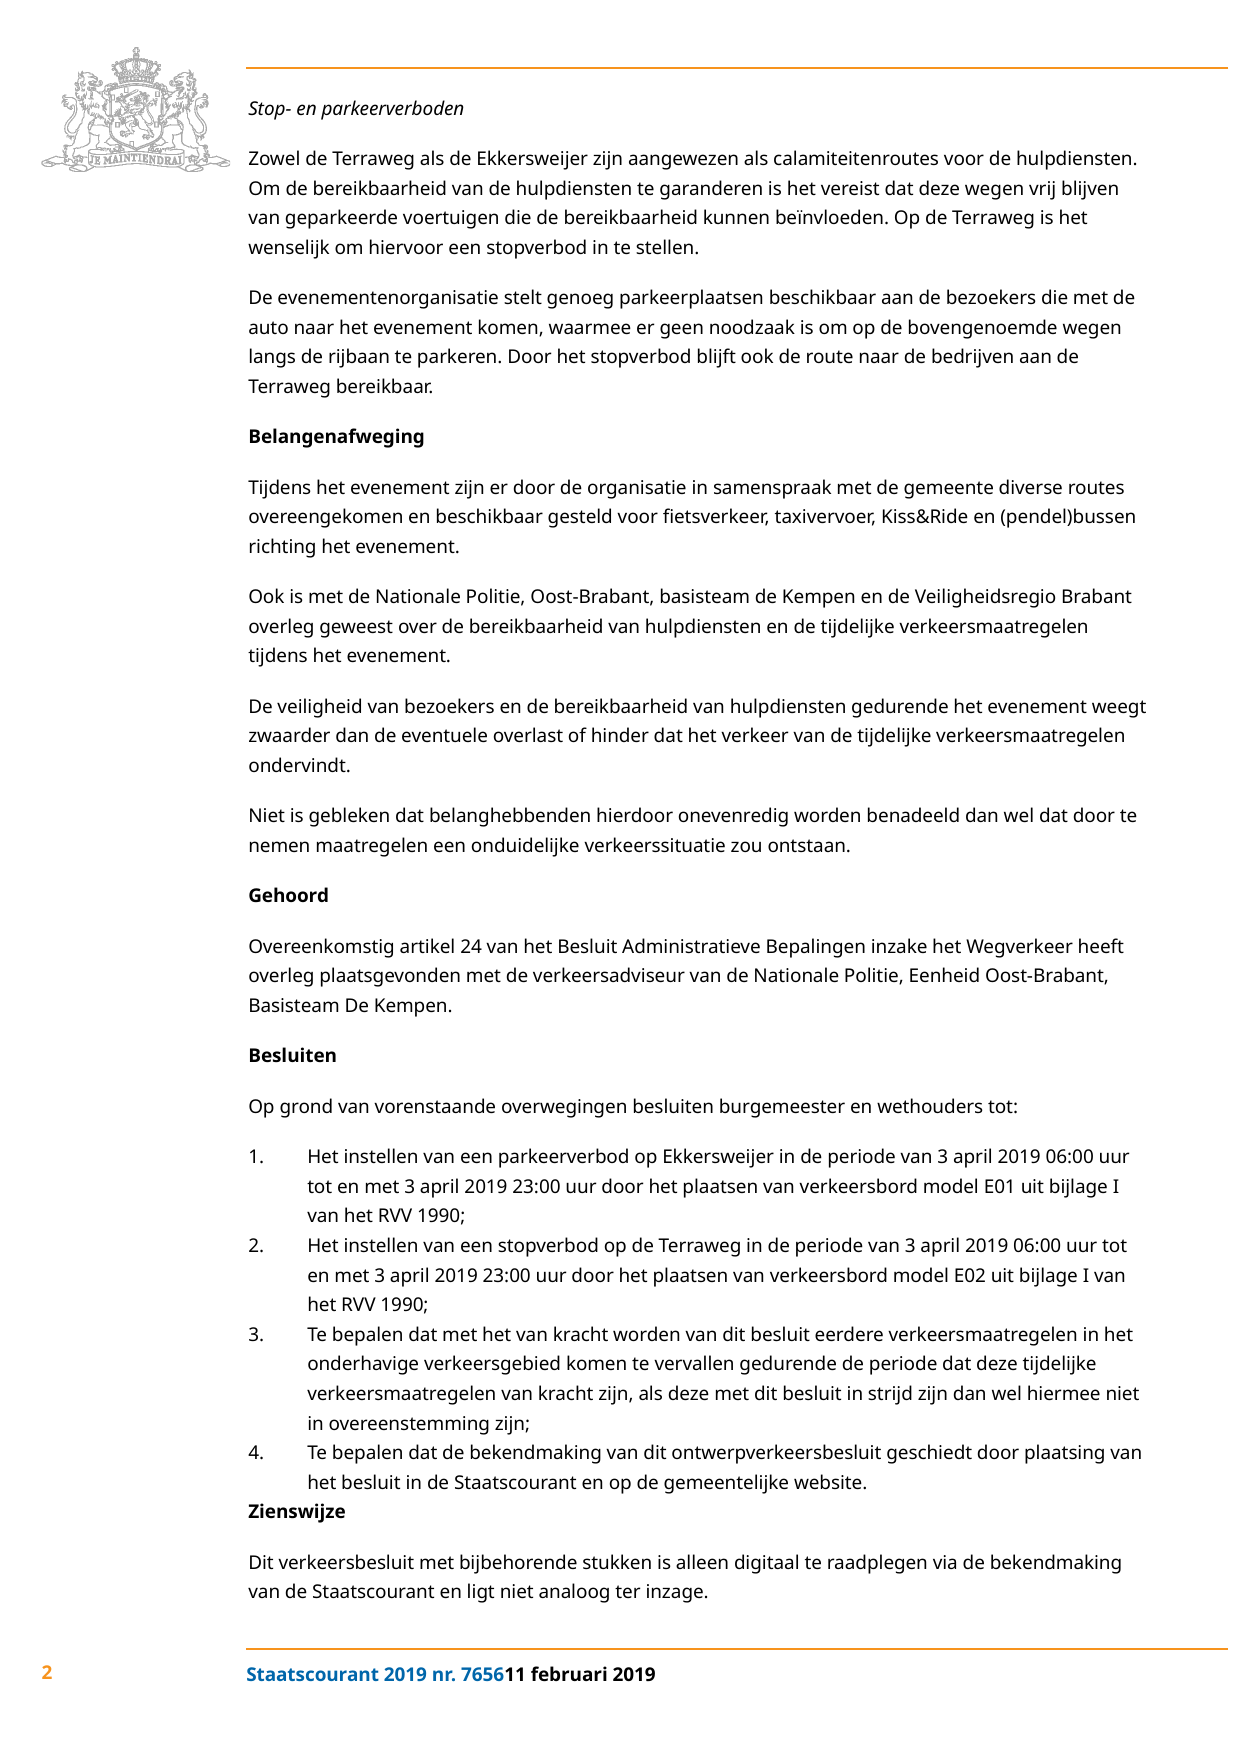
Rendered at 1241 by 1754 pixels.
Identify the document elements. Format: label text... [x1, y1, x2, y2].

text Belangenafweging [248, 423, 1152, 449]
text Stop- en parkeerverboden [248, 95, 1152, 121]
text Tijdens het evenement zijn er door de organisatie in samenspraak met de gemeente diverse routes overeengekomen en beschikbaar gesteld voor fietsverkeer, taxivervoer, Kiss&Ride en (pendel)bussen richting het evenement. [248, 474, 1152, 559]
text Ook is met de Nationale Politie, Oost-Brabant, basisteam de Kempen en de Veiligheidsregio Brabant overleg geweest over de bereikbaarheid van hulpdiensten en de tijdelijke verkeersmaatregelen tijdens het evenement. [248, 583, 1152, 668]
text Niet is gebleken dat belanghebbenden hierdoor onevenredig worden benadeeld dan wel dat door te nemen maatregelen een onduidelijke verkeerssituatie zou ontstaan. [248, 803, 1152, 858]
list Het instellen van een parkeerverbod op Ekkersweijer in de periode van 3 april 2019 06:00 uur tot en met 3 april 2019 23:00 uur door het plaatsen van verkeersbord model E01 uit bijlage I van het RVV 1990; [248, 1143, 1152, 1228]
list Het instellen van een stopverbod op de Terraweg in de periode van 3 april 2019 06:00 uur tot en met 3 april 2019 23:00 uur door het plaatsen van verkeersbord model E02 uit bijlage I van het RVV 1990; [248, 1232, 1152, 1317]
text Besluiten [248, 1043, 1152, 1068]
text Dit verkeersbesluit met bijbehorende stukken is alleen digitaal te raadplegen via de bekendmaking van de Staatscourant en ligt niet analoog ter inzage. [248, 1549, 1152, 1604]
list Te bepalen dat met het van kracht worden van dit besluit eerdere verkeersmaatregelen in het onderhavige verkeersgebied komen te vervallen gedurende de periode dat deze tijdelijke verkeersmaatregelen van kracht zijn, als deze met dit besluit in strijd zijn dan wel hiermee niet in overeenstemming zijn; [248, 1321, 1152, 1436]
list Te bepalen dat de bekendmaking van dit ontwerpverkeersbesluit geschiedt door plaatsing van het besluit in de Staatscourant en op de gemeentelijke website. [248, 1439, 1152, 1495]
text Zowel de Terraweg als de Ekkersweijer zijn aangewezen als calamiteitenroutes voor de hulpdiensten. Om de bereikbaarheid van de hulpdiensten te garanderen is het vereist dat deze wegen vrij blijven van geparkeerde voertuigen die de bereikbaarheid kunnen beïnvloeden. Op de Terraweg is het wenselijk om hiervoor een stopverbod in te stellen. [248, 145, 1152, 260]
text De evenementenorganisatie stelt genoeg parkeerplaatsen beschikbaar aan de bezoekers die met de auto naar het evenement komen, waarmee er geen noodzaak is om op de bovengenoemde wegen langs de rijbaan te parkeren. Door het stopverbod blijft ook de route naar de bedrijven aan de Terraweg bereikbaar. [248, 284, 1152, 399]
text Op grond van vorenstaande overwegingen besluiten burgemeester en wethouders tot: [248, 1093, 1152, 1119]
text Zienswijze [248, 1498, 1152, 1524]
picture [41, 47, 231, 172]
text De veiligheid van bezoekers en de bereikbaarheid van hulpdiensten gedurende het evenement weegt zwaarder dan de eventuele overlast of hinder dat het verkeer van de tijdelijke verkeersmaatregelen ondervindt. [248, 693, 1152, 778]
text Gehoord [248, 883, 1152, 908]
text Overeenkomstig artikel 24 van het Besluit Administratieve Bepalingen inzake het Wegverkeer heeft overleg plaatsgevonden met de verkeersadviseur van de Nationale Politie, Eenheid Oost-Brabant, Basisteam De Kempen. [248, 933, 1152, 1018]
